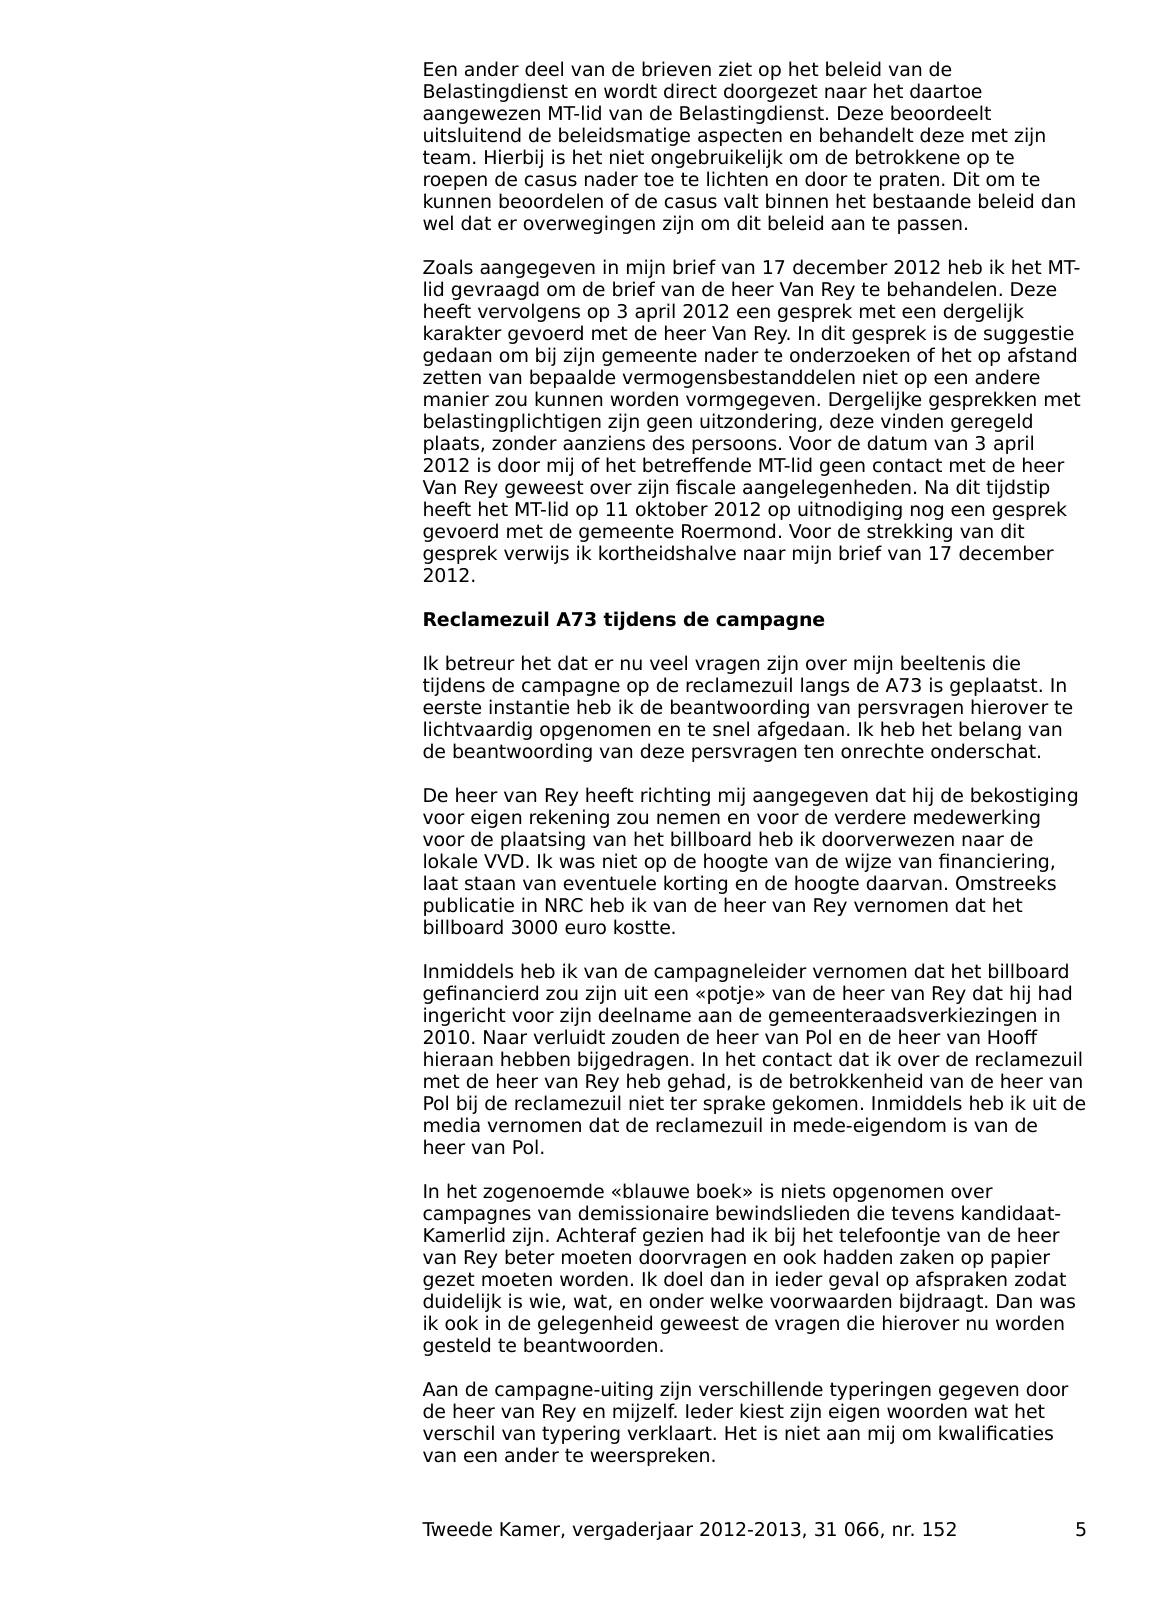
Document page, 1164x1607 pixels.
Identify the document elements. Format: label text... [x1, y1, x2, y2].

text Zoals aangegeven in mijn brief van 17 december 2012 heb ik het MT-lid gevraagd om de brief van de heer Van Rey te behandelen. Deze heeft vervolgens op 3 april 2012 een gesprek met een dergelijk karakter gevoerd met de heer Van Rey. In dit gesprek is de suggestie gedaan om bij zijn gemeente nader te onderzoeken of het op afstand zetten van bepaalde vermogensbestanddelen niet op een andere manier zou kunnen worden vormgegeven. Dergelijke gesprekken met belastingplichtigen zijn geen uitzondering, deze vinden geregeld plaats, zonder aanziens des persoons. Voor de datum van 3 april 2012 is door mij of het betreffende MT-lid geen contact met de heer Van Rey geweest over zijn fiscale aangelegenheden. Na dit tijdstip heeft het MT-lid op 11 oktober 2012 op uitnodiging nog een gesprek gevoerd met de gemeente Roermond. Voor de strekking van dit gesprek verwijs ik kortheidshalve naar mijn brief van 17 december 2012. [422, 257, 1087, 587]
text Een ander deel van de brieven ziet op het beleid van de Belastingdienst en wordt direct doorgezet naar het daartoe aangewezen MT-lid van de Belastingdienst. Deze beoordeelt uitsluitend de beleidsmatige aspecten en behandelt deze met zijn team. Hierbij is het niet ongebruikelijk om de betrokkene op te roepen de casus nader toe te lichten en door te praten. Dit om te kunnen beoordelen of de casus valt binnen het bestaande beleid dan wel dat er overwegingen zijn om dit beleid aan te passen. [422, 59, 1087, 235]
subtitle Reclamezuil A73 tijdens de campagne [422, 609, 1087, 631]
text In het zogenoemde «blauwe boek» is niets opgenomen over campagnes van demissionaire bewindslieden die tevens kandidaat-Kamerlid zijn. Achteraf gezien had ik bij het telefoontje van de heer van Rey beter moeten doorvragen en ook hadden zaken op papier gezet moeten worden. Ik doel dan in ieder geval op afspraken zodat duidelijk is wie, wat, en onder welke voorwaarden bijdraagt. Dan was ik ook in de gelegenheid geweest de vragen die hierover nu worden gesteld te beantwoorden. [422, 1181, 1087, 1357]
text Inmiddels heb ik van de campagneleider vernomen dat het billboard gefinancierd zou zijn uit een «potje» van de heer van Rey dat hij had ingericht voor zijn deelname aan de gemeenteraadsverkiezingen in 2010. Naar verluidt zouden de heer van Pol en de heer van Hooff hieraan hebben bijgedragen. In het contact dat ik over de reclamezuil met de heer van Rey heb gehad, is de betrokkenheid van de heer van Pol bij de reclamezuil niet ter sprake gekomen. Inmiddels heb ik uit de media vernomen dat de reclamezuil in mede-eigendom is van de heer van Pol. [422, 961, 1087, 1159]
text Aan de campagne-uiting zijn verschillende typeringen gegeven door de heer van Rey en mijzelf. Ieder kiest zijn eigen woorden wat het verschil van typering verklaart. Het is niet aan mij om kwalificaties van een ander te weerspreken. [422, 1379, 1087, 1467]
text De heer van Rey heeft richting mij aangegeven dat hij de bekostiging voor eigen rekening zou nemen en voor de verdere medewerking voor de plaatsing van het billboard heb ik doorverwezen naar de lokale VVD. Ik was niet op de hoogte van de wijze van financiering, laat staan van eventuele korting en de hoogte daarvan. Omstreeks publicatie in NRC heb ik van de heer van Rey vernomen dat het billboard 3000 euro kostte. [422, 785, 1087, 939]
text Ik betreur het dat er nu veel vragen zijn over mijn beeltenis die tijdens de campagne op de reclamezuil langs de A73 is geplaatst. In eerste instantie heb ik de beantwoording van persvragen hierover te lichtvaardig opgenomen en te snel afgedaan. Ik heb het belang van de beantwoording van deze persvragen ten onrechte onderschat. [422, 653, 1087, 763]
